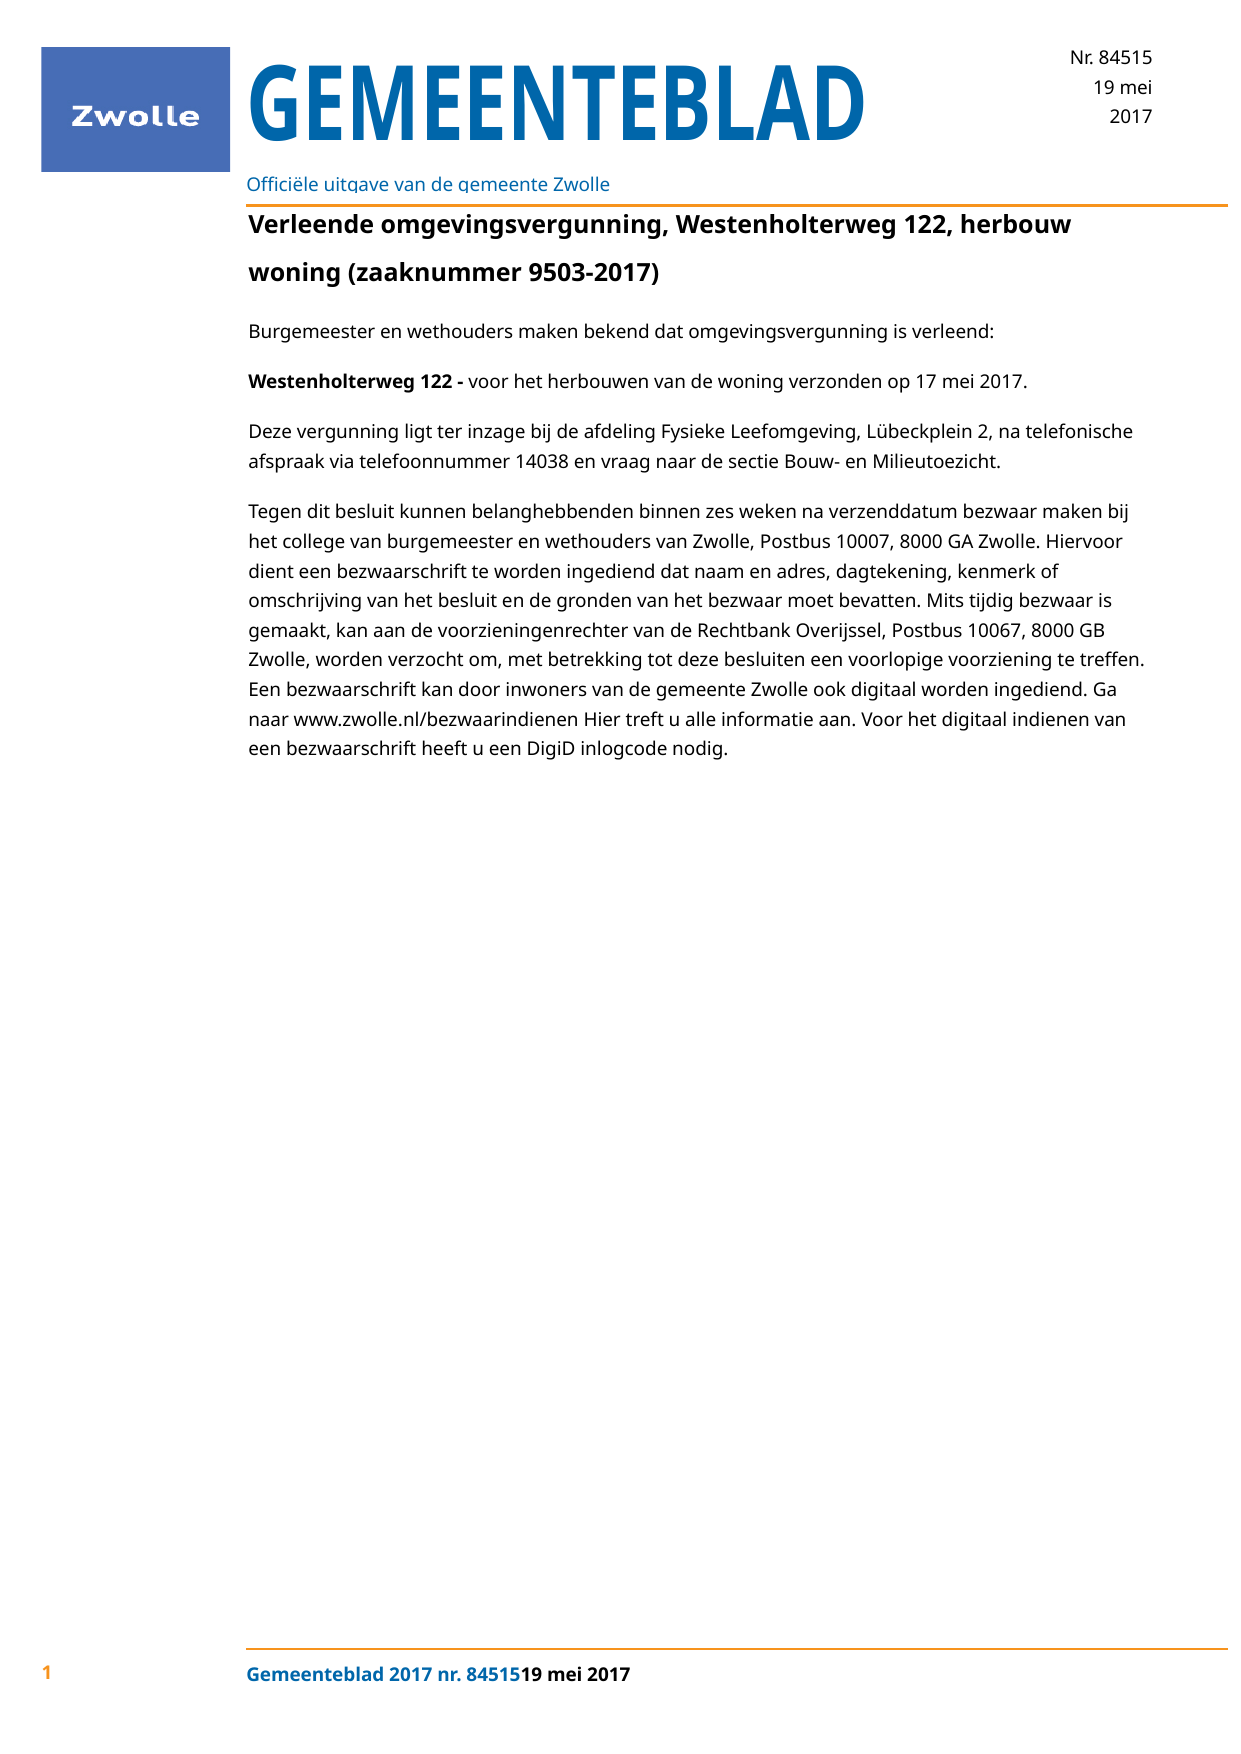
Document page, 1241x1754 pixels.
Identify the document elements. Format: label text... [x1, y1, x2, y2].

text Tegen dit besluit kunnen belanghebbenden binnen zes weken na verzenddatum bezwaar maken bij het college van burgemeester en wethouders van Zwolle, Postbus 10007, 8000 GA Zwolle. Hiervoor dient een bezwaarschrift te worden ingediend dat naam en adres, dagtekening, kenmerk of omschrijving van het besluit en de gronden van het bezwaar moet bevatten. Mits tijdig bezwaar is gemaakt, kan aan de voorzieningenrechter van de Rechtbank Overijssel, Postbus 10067, 8000 GB Zwolle, worden verzocht om, met betrekking tot deze besluiten een voorlopige voorziening te treffen. Een bezwaarschrift kan door inwoners van de gemeente Zwolle ook digitaal worden ingediend. Ga naar www.zwolle.nl/bezwaarindienen Hier treft u alle informatie aan. Voor het digitaal indienen van een bezwaarschrift heeft u een DigiD inlogcode nodig. [248, 499, 1152, 761]
text Westenholterweg 122 - voor het herbouwen van de woning verzonden op 17 mei 2017. [248, 368, 1152, 394]
picture [41, 47, 231, 172]
text Verleende omgevingsvergunning, Westenholterweg 122, herbouw woning (zaaknummer 9503-2017) [248, 207, 1152, 288]
text Deze vergunning ligt ter inzage bij de afdeling Fysieke Leefomgeving, Lübeckplein 2, na telefonische afspraak via telefoonnummer 14038 en vraag naar de sectie Bouw- en Milieutoezicht. [248, 419, 1152, 474]
text Burgemeester en wethouders maken bekend dat omgevingsvergunning is verleend: [248, 318, 1152, 344]
